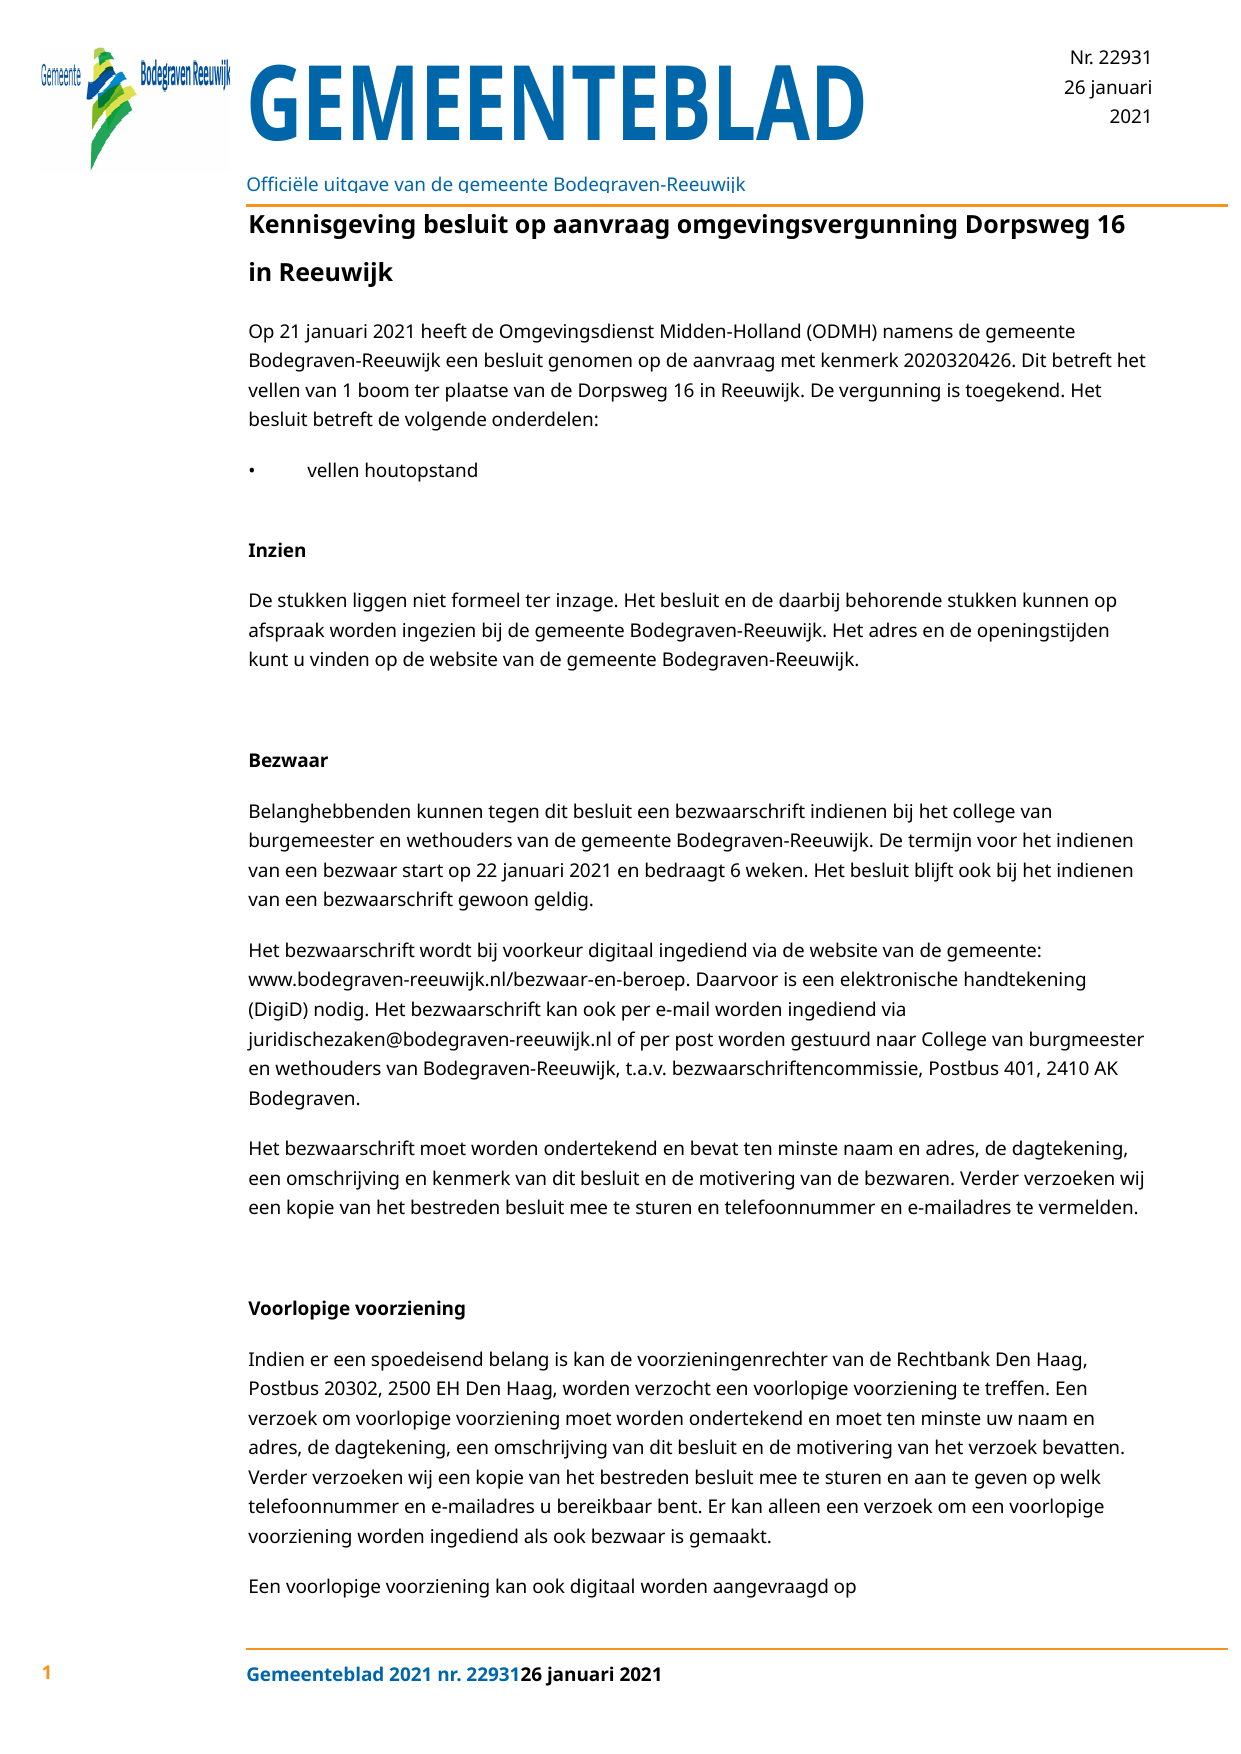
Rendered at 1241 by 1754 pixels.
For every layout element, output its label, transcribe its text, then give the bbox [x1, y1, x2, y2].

text Bezwaar [248, 747, 1152, 773]
text Het bezwaarschrift wordt bij voorkeur digitaal ingediend via de website van de gemeente: www.bodegraven-reeuwijk.nl/bezwaar-en-beroep. Daarvoor is een elektronische handtekening (DigiD) nodig. Het bezwaarschrift kan ook per e-mail worden ingediend via juridischezaken@bodegraven-reeuwijk.nl of per post worden gestuurd naar College van burgmeester en wethouders van Bodegraven-Reeuwijk, t.a.v. bezwaarschriftencommissie, Postbus 401, 2410 AK Bodegraven. [248, 937, 1152, 1111]
text Belanghebbenden kunnen tegen dit besluit een bezwaarschrift indienen bij het college van burgemeester en wethouders van de gemeente Bodegraven-Reeuwijk. De termijn voor het indienen van een bezwaar start op 22 januari 2021 en bedraagt 6 weken. Het besluit blijft ook bij het indienen van een bezwaarschrift gewoon geldig. [248, 798, 1152, 912]
text Kennisgeving besluit op aanvraag omgevingsvergunning Dorpsweg 16 in Reeuwijk [248, 207, 1152, 288]
text Op 21 januari 2021 heeft de Omgevingsdienst Midden-Holland (ODMH) namens de gemeente Bodegraven-Reeuwijk een besluit genomen op de aanvraag met kenmerk 2020320426. Dit betreft het vellen van 1 boom ter plaatse van de Dorpsweg 16 in Reeuwijk. De vergunning is toegekend. Het besluit betreft de volgende onderdelen: [248, 318, 1152, 432]
picture [41, 47, 231, 172]
text De stukken liggen niet formeel ter inzage. Het besluit en de daarbij behorende stukken kunnen op afspraak worden ingezien bij de gemeente Bodegraven-Reeuwijk. Het adres en de openingstijden kunt u vinden op de website van de gemeente Bodegraven-Reeuwijk. [248, 587, 1152, 672]
text Het bezwaarschrift moet worden ondertekend en bevat ten minste naam en adres, de dagtekening, een omschrijving en kenmerk van dit besluit en de motivering van de bezwaren. Verder verzoeken wij een kopie van het bestreden besluit mee te sturen en telefoonnummer en e-mailadres te vermelden. [248, 1135, 1152, 1220]
text Inzien [248, 537, 1152, 563]
list vellen houtopstand [248, 457, 1152, 483]
text Een voorlopige voorziening kan ook digitaal worden aangevraagd op [248, 1574, 1152, 1599]
text Indien er een spoedeisend belang is kan de voorzieningenrechter van de Rechtbank Den Haag, Postbus 20302, 2500 EH Den Haag, worden verzocht een voorlopige voorziening te treffen. Een verzoek om voorlopige voorziening moet worden ondertekend en moet ten minste uw naam en adres, de dagtekening, een omschrijving van dit besluit en de motivering van het verzoek bevatten. Verder verzoeken wij een kopie van het bestreden besluit mee te sturen en aan te geven op welk telefoonnummer en e-mailadres u bereikbaar bent. Er kan alleen een verzoek om een voorlopige voorziening worden ingediend als ook bezwaar is gemaakt. [248, 1346, 1152, 1549]
text Voorlopige voorziening [248, 1295, 1152, 1321]
